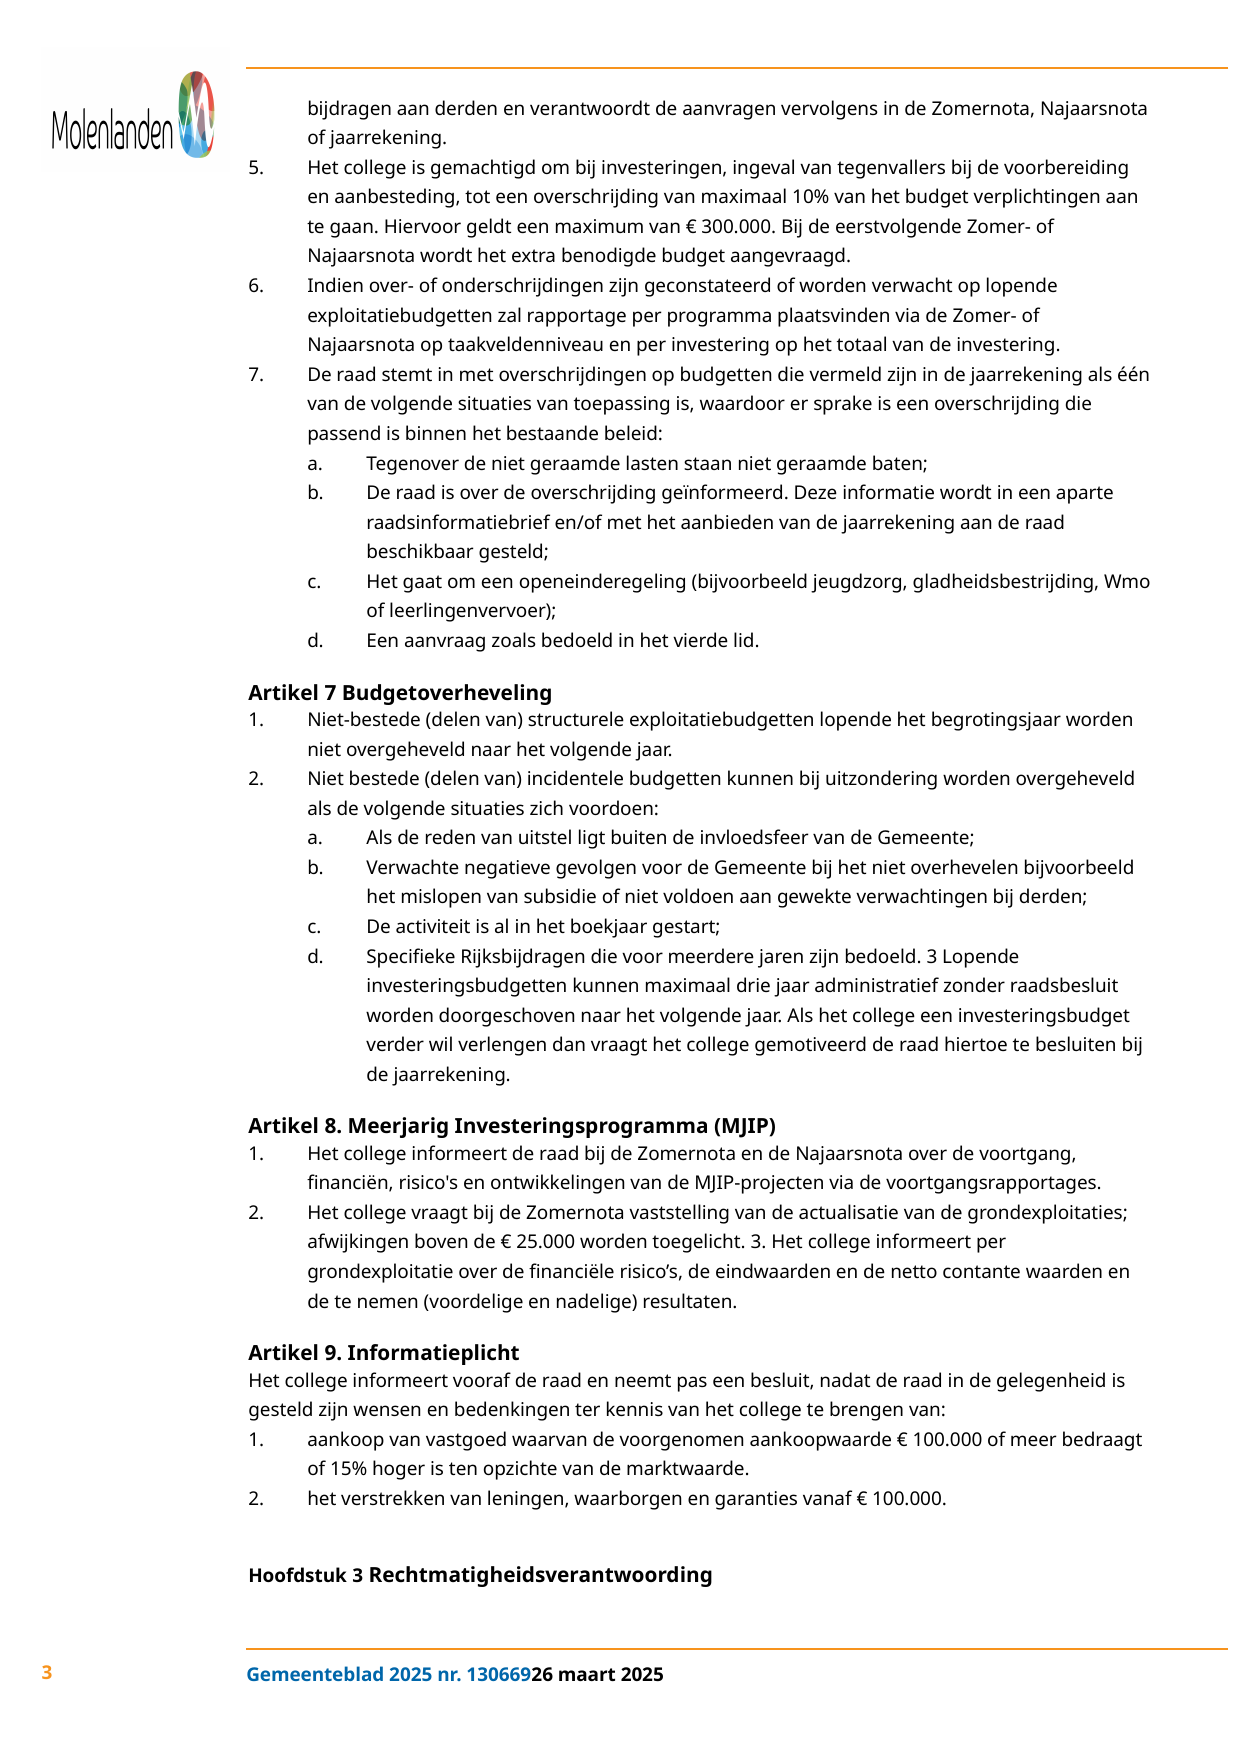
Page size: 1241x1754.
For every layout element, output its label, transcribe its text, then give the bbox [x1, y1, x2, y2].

list Als de reden van uitstel ligt buiten de invloedsfeer van de Gemeente; [307, 824, 1152, 850]
text Artikel 7 Budgetoverheveling [248, 678, 1152, 706]
list De raad stemt in met overschrijdingen op budgetten die vermeld zijn in de jaarrekening als één van de volgende situaties van toepassing is, waardoor er sprake is een overschrijding die passend is binnen het bestaande beleid: [248, 361, 1152, 446]
list Verwachte negatieve gevolgen voor de Gemeente bij het niet overhevelen bijvoorbeeld het mislopen van subsidie of niet voldoen aan gewekte verwachtingen bij derden; [307, 854, 1152, 909]
list Specifieke Rijksbijdragen die voor meerdere jaren zijn bedoeld. 3 Lopende investeringsbudgetten kunnen maximaal drie jaar administratief zonder raadsbesluit worden doorgeschoven naar het volgende jaar. Als het college een investeringsbudget verder wil verlengen dan vraagt het college gemotiveerd de raad hiertoe te besluiten bij de jaarrekening. [307, 943, 1152, 1087]
list Niet-bestede (delen van) structurele exploitatiebudgetten lopende het begrotingsjaar worden niet overgeheveld naar het volgende jaar. [248, 706, 1152, 761]
picture [41, 47, 231, 172]
text Hoofdstuk 3 Rechtmatigheidsverantwoording [248, 1560, 1152, 1589]
text Artikel 8. Meerjarig Investeringsprogramma (MJIP) [248, 1112, 1152, 1140]
list bijdragen aan derden en verantwoordt de aanvragen vervolgens in de Zomernota, Najaarsnota of jaarrekening. [248, 95, 1152, 150]
list De raad is over de overschrijding geïnformeerd. Deze informatie wordt in een aparte raadsinformatiebrief en/of met het aanbieden van de jaarrekening aan de raad beschikbaar gesteld; [307, 479, 1152, 564]
list Het gaat om een openeinderegeling (bijvoorbeeld jeugdzorg, gladheidsbestrijding, Wmo of leerlingenvervoer); [307, 568, 1152, 623]
text Het college informeert vooraf de raad en neemt pas een besluit, nadat de raad in de gelegenheid is gesteld zijn wensen en bedenkingen ter kennis van het college te brengen van: [248, 1367, 1152, 1422]
list Het college informeert de raad bij de Zomernota en de Najaarsnota over de voortgang, financiën, risico's en ontwikkelingen van de MJIP-projecten via de voortgangsrapportages. [248, 1140, 1152, 1195]
list Tegenover de niet geraamde lasten staan niet geraamde baten; [307, 450, 1152, 476]
list Het college is gemachtigd om bij investeringen, ingeval van tegenvallers bij de voorbereiding en aanbesteding, tot een overschrijding van maximaal 10% van het budget verplichtingen aan te gaan. Hiervoor geldt een maximum van € 300.000. Bij de eerstvolgende Zomer- of Najaarsnota wordt het extra benodigde budget aangevraagd. [248, 154, 1152, 268]
list Indien over- of onderschrijdingen zijn geconstateerd of worden verwacht op lopende exploitatiebudgetten zal rapportage per programma plaatsvinden via de Zomer- of Najaarsnota op taakveldenniveau en per investering op het totaal van de investering. [248, 272, 1152, 357]
list Een aanvraag zoals bedoeld in het vierde lid. [307, 627, 1152, 653]
list Niet bestede (delen van) incidentele budgetten kunnen bij uitzondering worden overgeheveld als de volgende situaties zich voordoen: [248, 765, 1152, 821]
list aankoop van vastgoed waarvan de voorgenomen aankoopwaarde € 100.000 of meer bedraagt of 15% hoger is ten opzichte van de marktwaarde. [248, 1426, 1152, 1481]
list het verstrekken van leningen, waarborgen en garanties vanaf € 100.000. [248, 1485, 1152, 1511]
list De activiteit is al in het boekjaar gestart; [307, 913, 1152, 939]
text Artikel 9. Informatieplicht [248, 1338, 1152, 1367]
list Het college vraagt bij de Zomernota vaststelling van de actualisatie van de grondexploitaties; afwijkingen boven de € 25.000 worden toegelicht. 3. Het college informeert per grondexploitatie over de financiële risico’s, de eindwaarden en de netto contante waarden en de te nemen (voordelige en nadelige) resultaten. [248, 1199, 1152, 1314]
